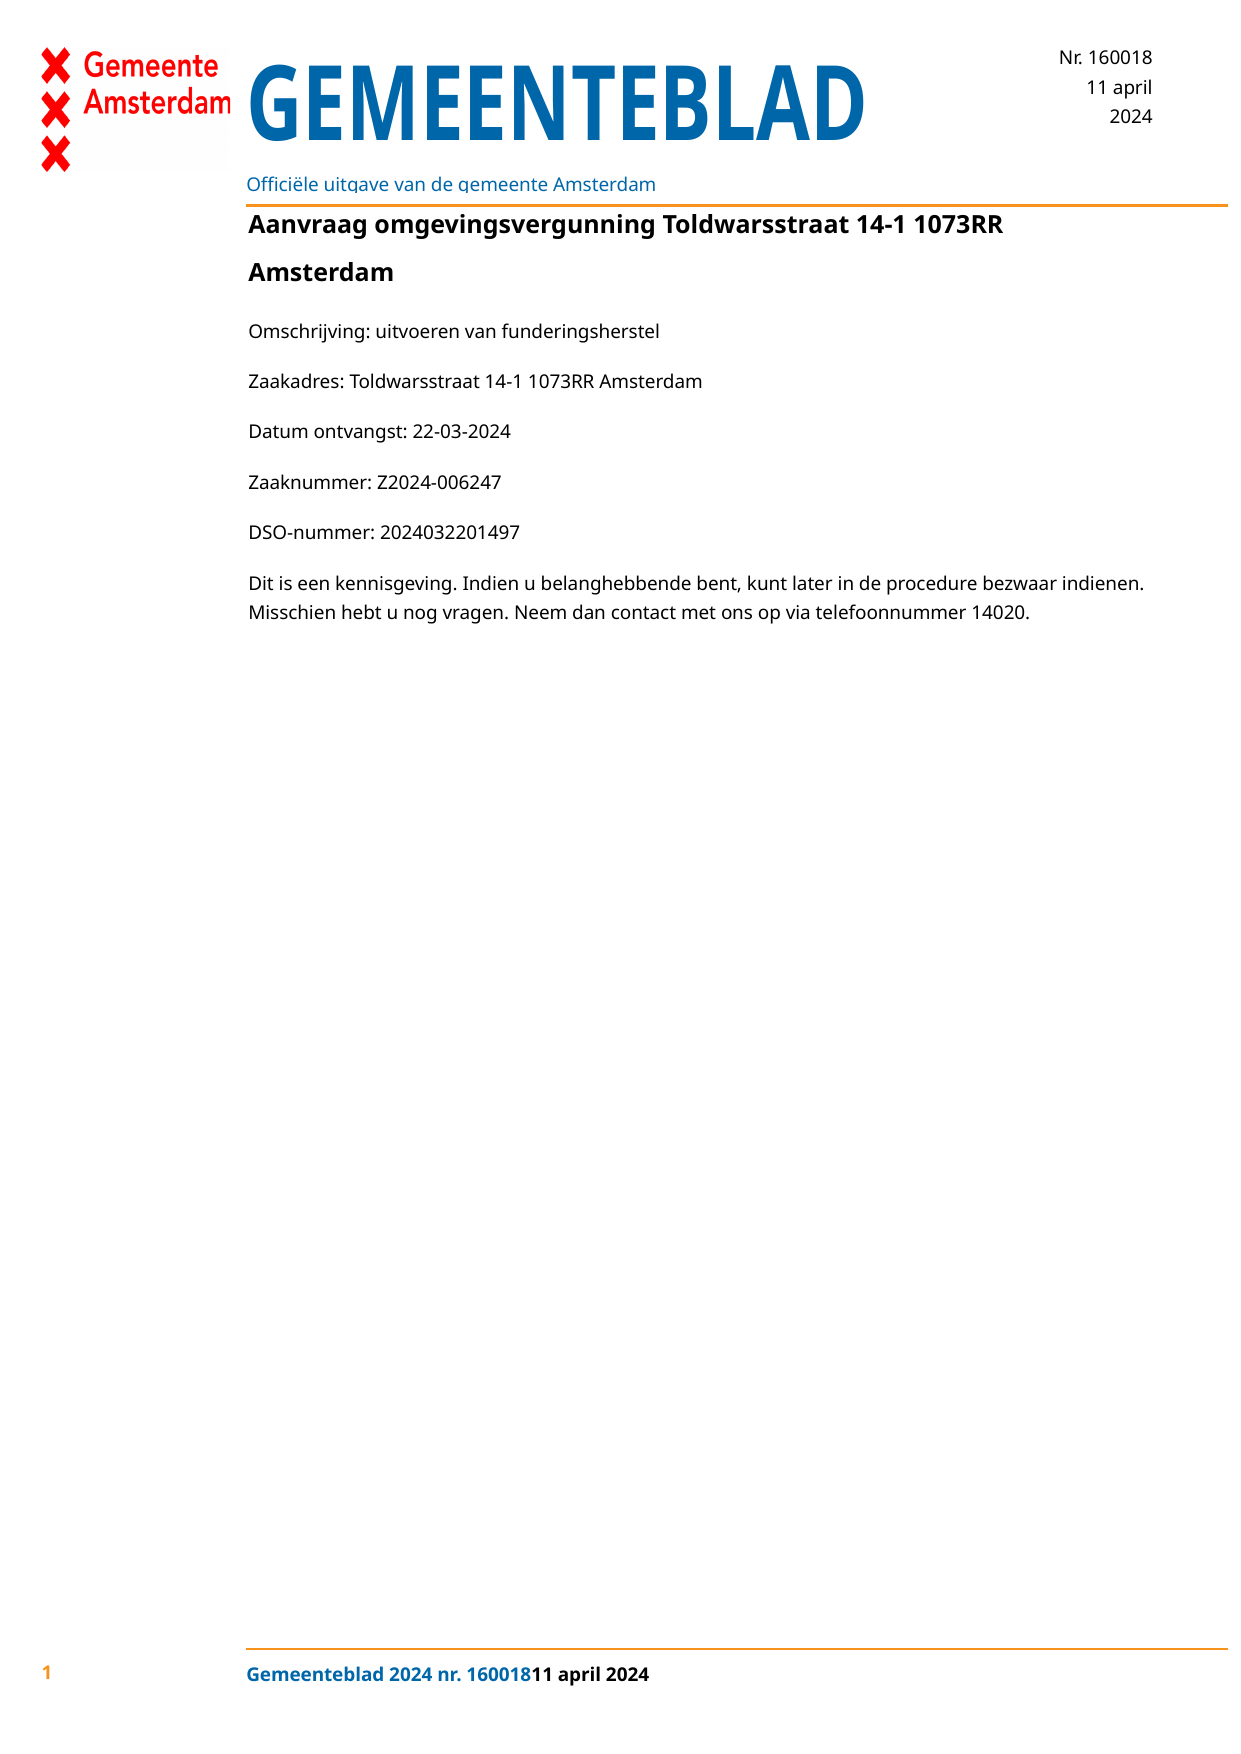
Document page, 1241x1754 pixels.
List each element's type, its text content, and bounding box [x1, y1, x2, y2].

text Aanvraag omgevingsvergunning Toldwarsstraat 14-1 1073RR Amsterdam [248, 207, 1152, 288]
text Zaakadres: Toldwarsstraat 14-1 1073RR Amsterdam [248, 368, 1152, 394]
text Omschrijving: uitvoeren van funderingsherstel [248, 318, 1152, 344]
text Dit is een kennisgeving. Indien u belanghebbende bent, kunt later in de procedure bezwaar indienen. Misschien hebt u nog vragen. Neem dan contact met ons op via telefoonnummer 14020. [248, 570, 1152, 625]
text DSO-nummer: 2024032201497 [248, 519, 1152, 545]
picture [41, 47, 231, 172]
text Zaaknummer: Z2024-006247 [248, 469, 1152, 495]
text Datum ontvangst: 22-03-2024 [248, 419, 1152, 444]
